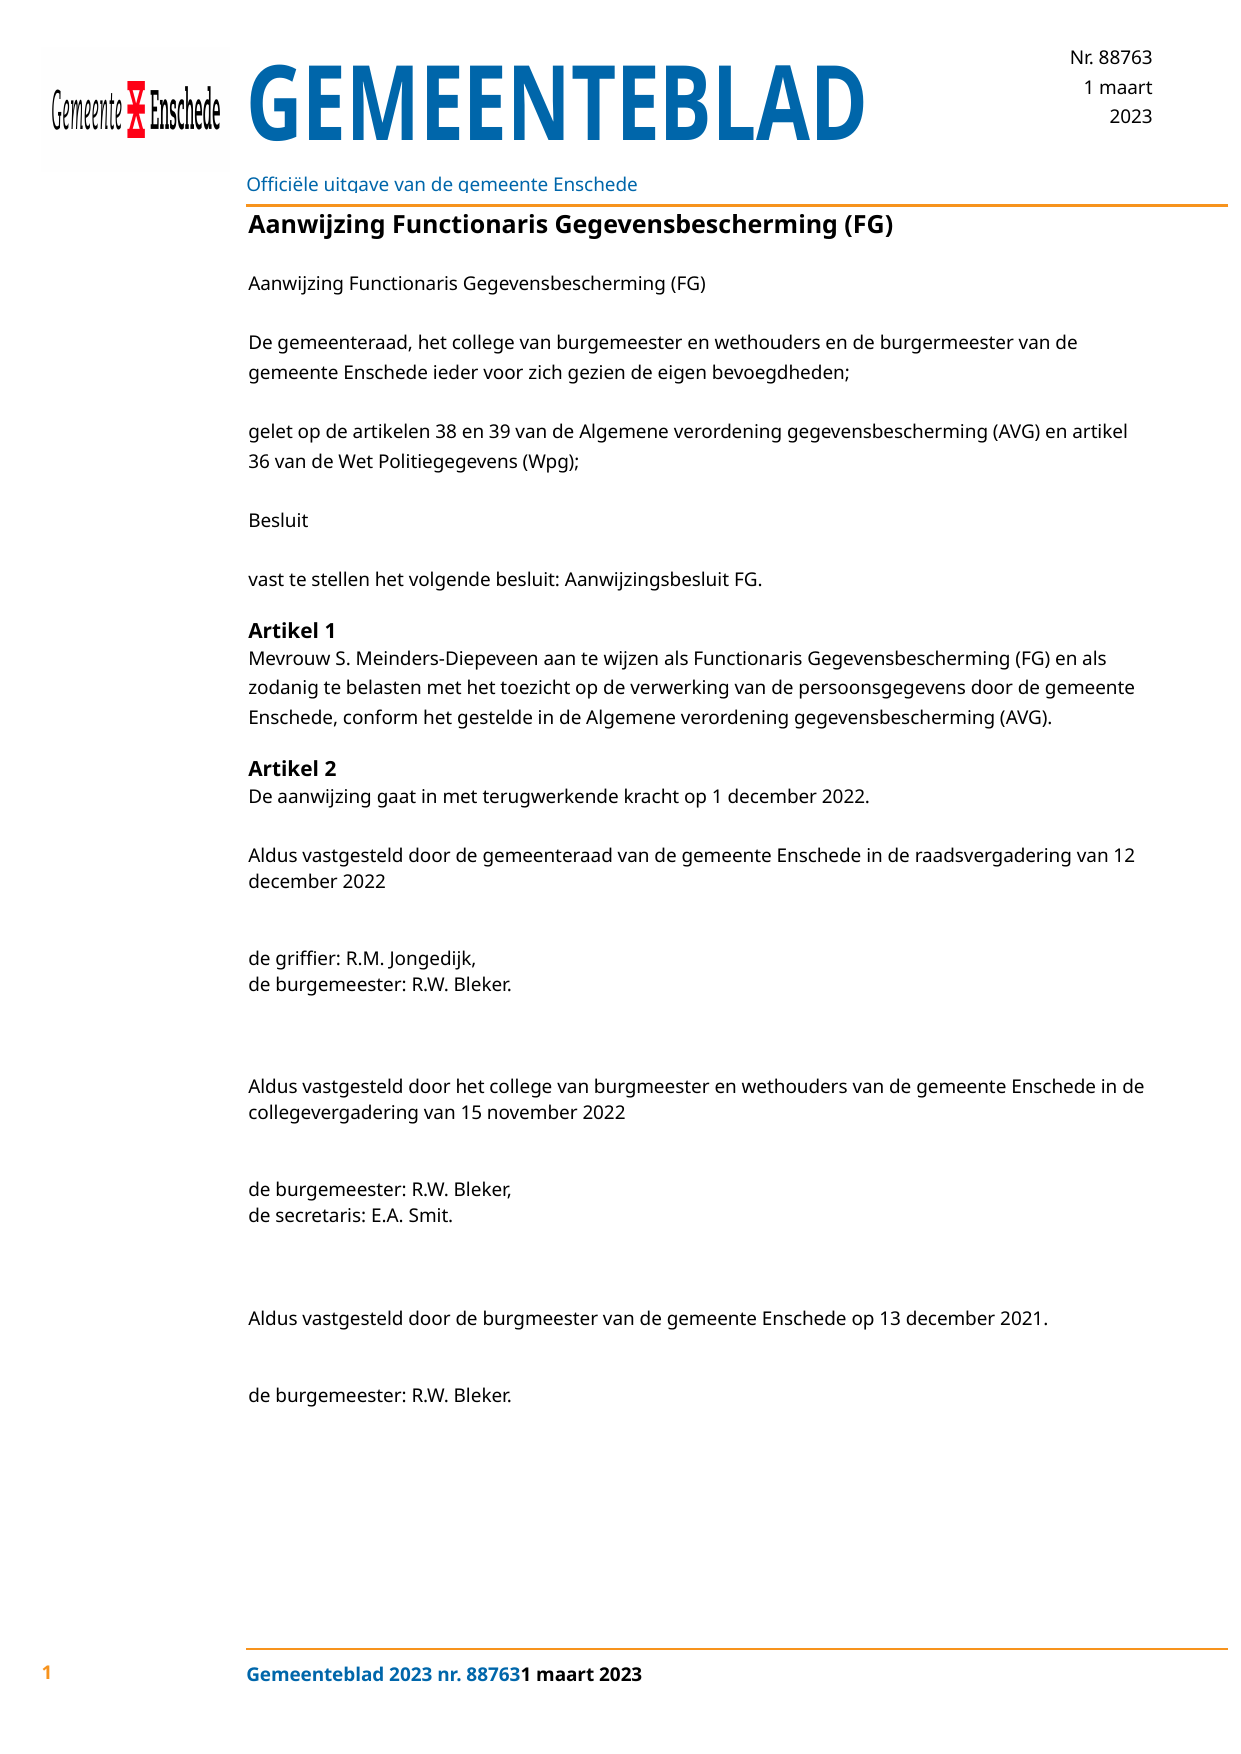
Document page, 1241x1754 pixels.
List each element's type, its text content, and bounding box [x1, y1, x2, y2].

text de griffier: R.M. Jongedijk, [248, 945, 1152, 971]
text Aldus vastgesteld door de burgmeester van de gemeente Enschede op 13 december 2021. [248, 1305, 1152, 1331]
text Aldus vastgesteld door het college van burgmeester en wethouders van de gemeente Enschede in de collegevergadering van 15 november 2022 [248, 1074, 1152, 1125]
text Besluit [248, 507, 1152, 533]
text de burgemeester: R.W. Bleker. [248, 971, 1152, 997]
text Artikel 2 [248, 754, 1152, 783]
picture [41, 47, 231, 172]
text Aanwijzing Functionaris Gegevensbescherming (FG) [248, 207, 1152, 241]
text Aldus vastgesteld door de gemeenteraad van de gemeente Enschede in de raadsvergadering van 12 december 2022 [248, 842, 1152, 894]
text De gemeenteraad, het college van burgemeester en wethouders en de burgermeester van de gemeente Enschede ieder voor zich gezien de eigen bevoegdheden; [248, 329, 1152, 385]
text vast te stellen het volgende besluit: Aanwijzingsbesluit FG. [248, 566, 1152, 592]
text De aanwijzing gaat in met terugwerkende kracht op 1 december 2022. [248, 783, 1152, 809]
text de burgemeester: R.W. Bleker. [248, 1382, 1152, 1408]
text Artikel 1 [248, 617, 1152, 645]
text de burgemeester: R.W. Bleker, [248, 1177, 1152, 1202]
text gelet op de artikelen 38 en 39 van de Algemene verordening gegevensbescherming (AVG) en artikel 36 van de Wet Politiegegevens (Wpg); [248, 418, 1152, 473]
text Mevrouw S. Meinders-Diepeveen aan te wijzen als Functionaris Gegevensbescherming (FG) en als zodanig te belasten met het toezicht op de verwerking van de persoonsgegevens door de gemeente Enschede, conform het gestelde in de Algemene verordening gegevensbescherming (AVG). [248, 645, 1152, 730]
text de secretaris: E.A. Smit. [248, 1202, 1152, 1228]
text Aanwijzing Functionaris Gegevensbescherming (FG) [248, 270, 1152, 296]
